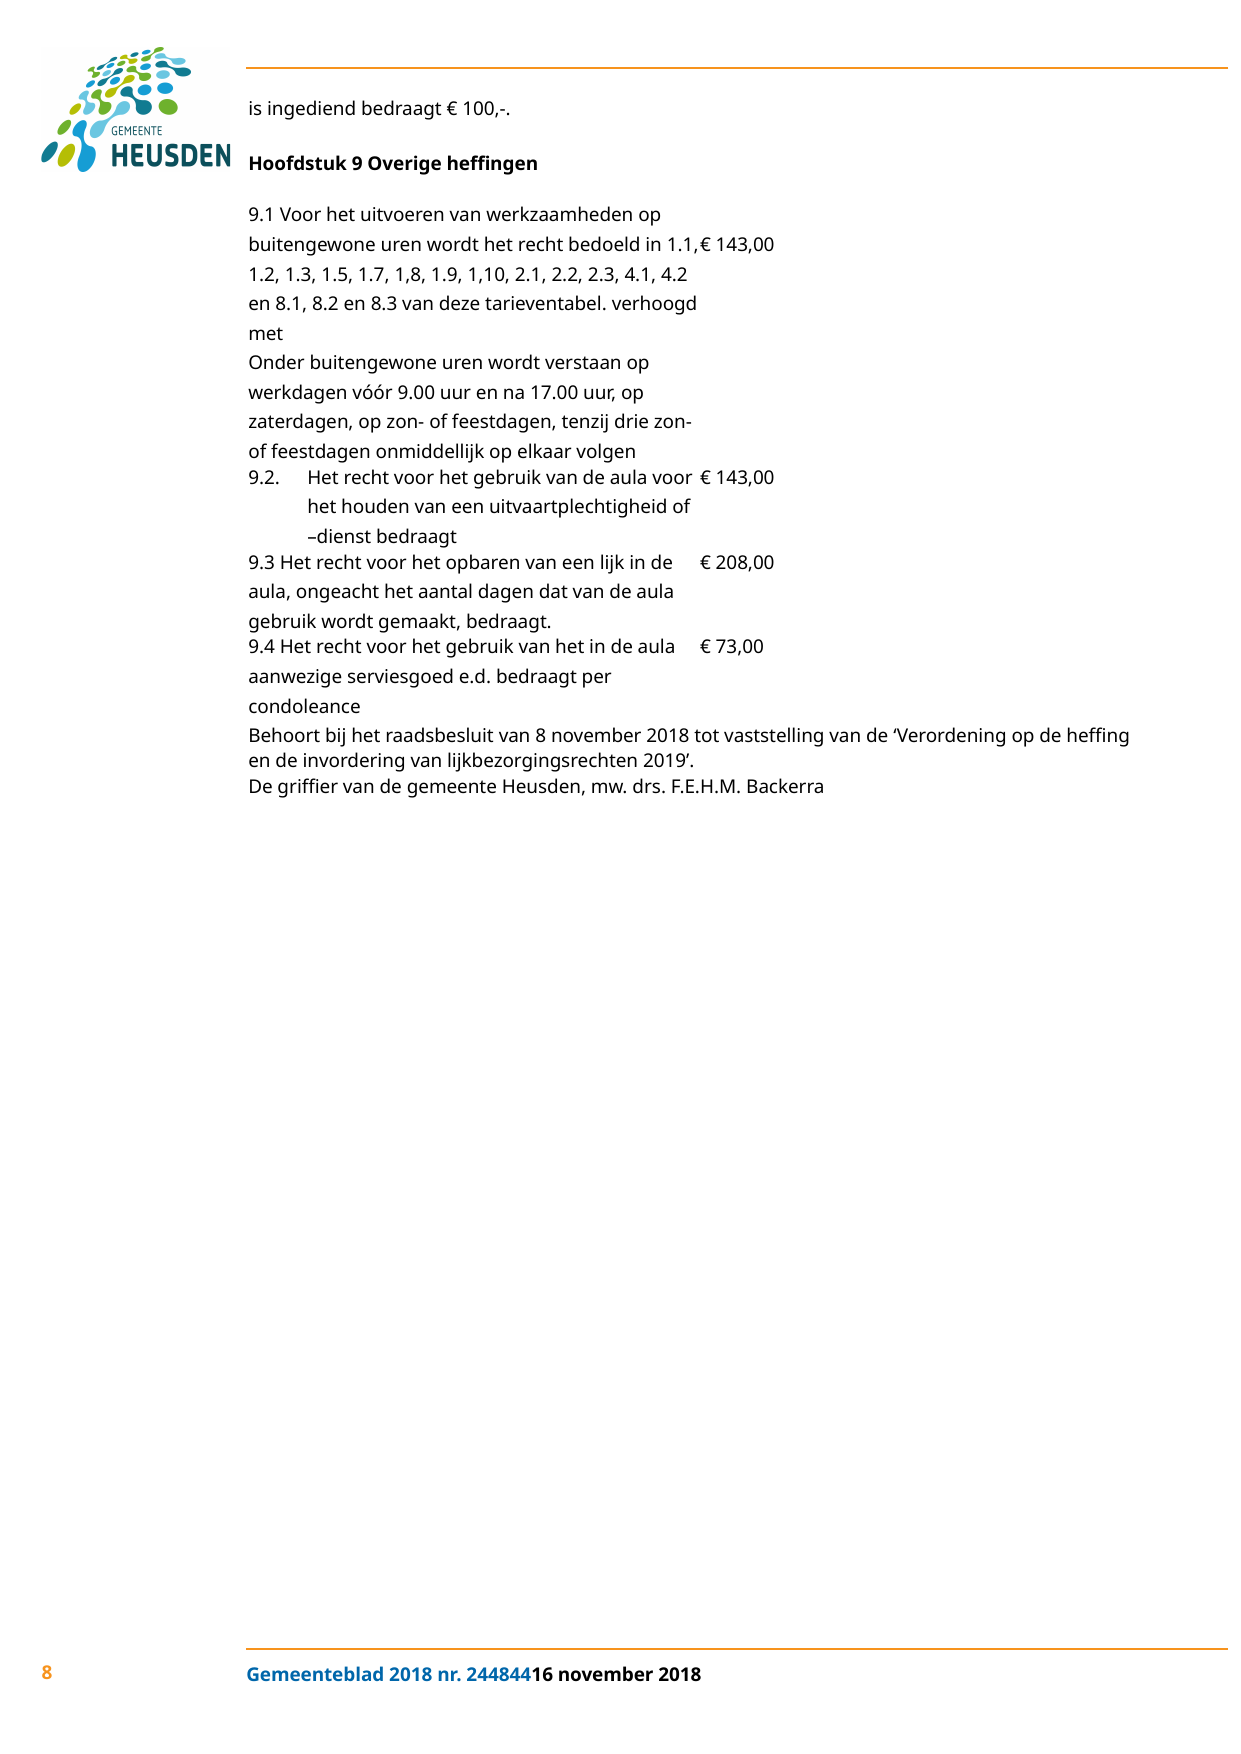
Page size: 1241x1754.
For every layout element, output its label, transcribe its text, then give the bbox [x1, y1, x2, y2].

table_cell [248, 176, 700, 202]
text De griffier van de gemeente Heusden, mw. drs. F.E.H.M. Backerra [248, 773, 1152, 799]
table_cell 9.4 Het recht voor het gebruik van het in de aula aanwezige serviesgoed e.d. bedraagt per condoleance [248, 634, 700, 719]
table_cell Het recht voor het gebruik van de aula voor het houden van een uitvaartplechtigheid of –dienst bedraagt [248, 464, 700, 549]
table_cell 9.3 Het recht voor het opbaren van een lijk in de aula, ongeacht het aantal dagen dat van de aula gebruik wordt gemaakt, bedraagt. [248, 549, 700, 634]
table_cell [700, 121, 1152, 176]
table_cell € 143,00 [700, 202, 1152, 464]
table_cell € 73,00 [700, 634, 1152, 719]
table_cell 9.1 Voor het uitvoeren van werkzaamheden op buitengewone uren wordt het recht bedoeld in 1.1, 1.2, 1.3, 1.5, 1.7, 1,8, 1.9, 1,10, 2.1, 2.2, 2.3, 4.1, 4.2 en 8.1, 8.2 en 8.3 van deze tarieventabel. verhoogd met Onder buitengewone uren wordt verstaan op werkdagen vóór 9.00 uur en na 17.00 uur, op zaterdagen, op zon- of feestdagen, tenzij drie zon- of feestdagen onmiddellijk op elkaar volgen [248, 202, 700, 464]
table_cell is ingediend bedraagt € 100,-. [248, 95, 700, 121]
table_cell [700, 176, 1152, 202]
table_cell [700, 95, 1152, 121]
picture [41, 47, 231, 172]
table_cell € 208,00 [700, 549, 1152, 634]
text Behoort bij het raadsbesluit van 8 november 2018 tot vaststelling van de ‘Verordening op de heffing en de invordering van lijkbezorgingsrechten 2019’. [248, 722, 1152, 773]
table_cell Hoofdstuk 9 Overige heffingen [248, 121, 700, 176]
table_cell € 143,00 [700, 464, 1152, 549]
